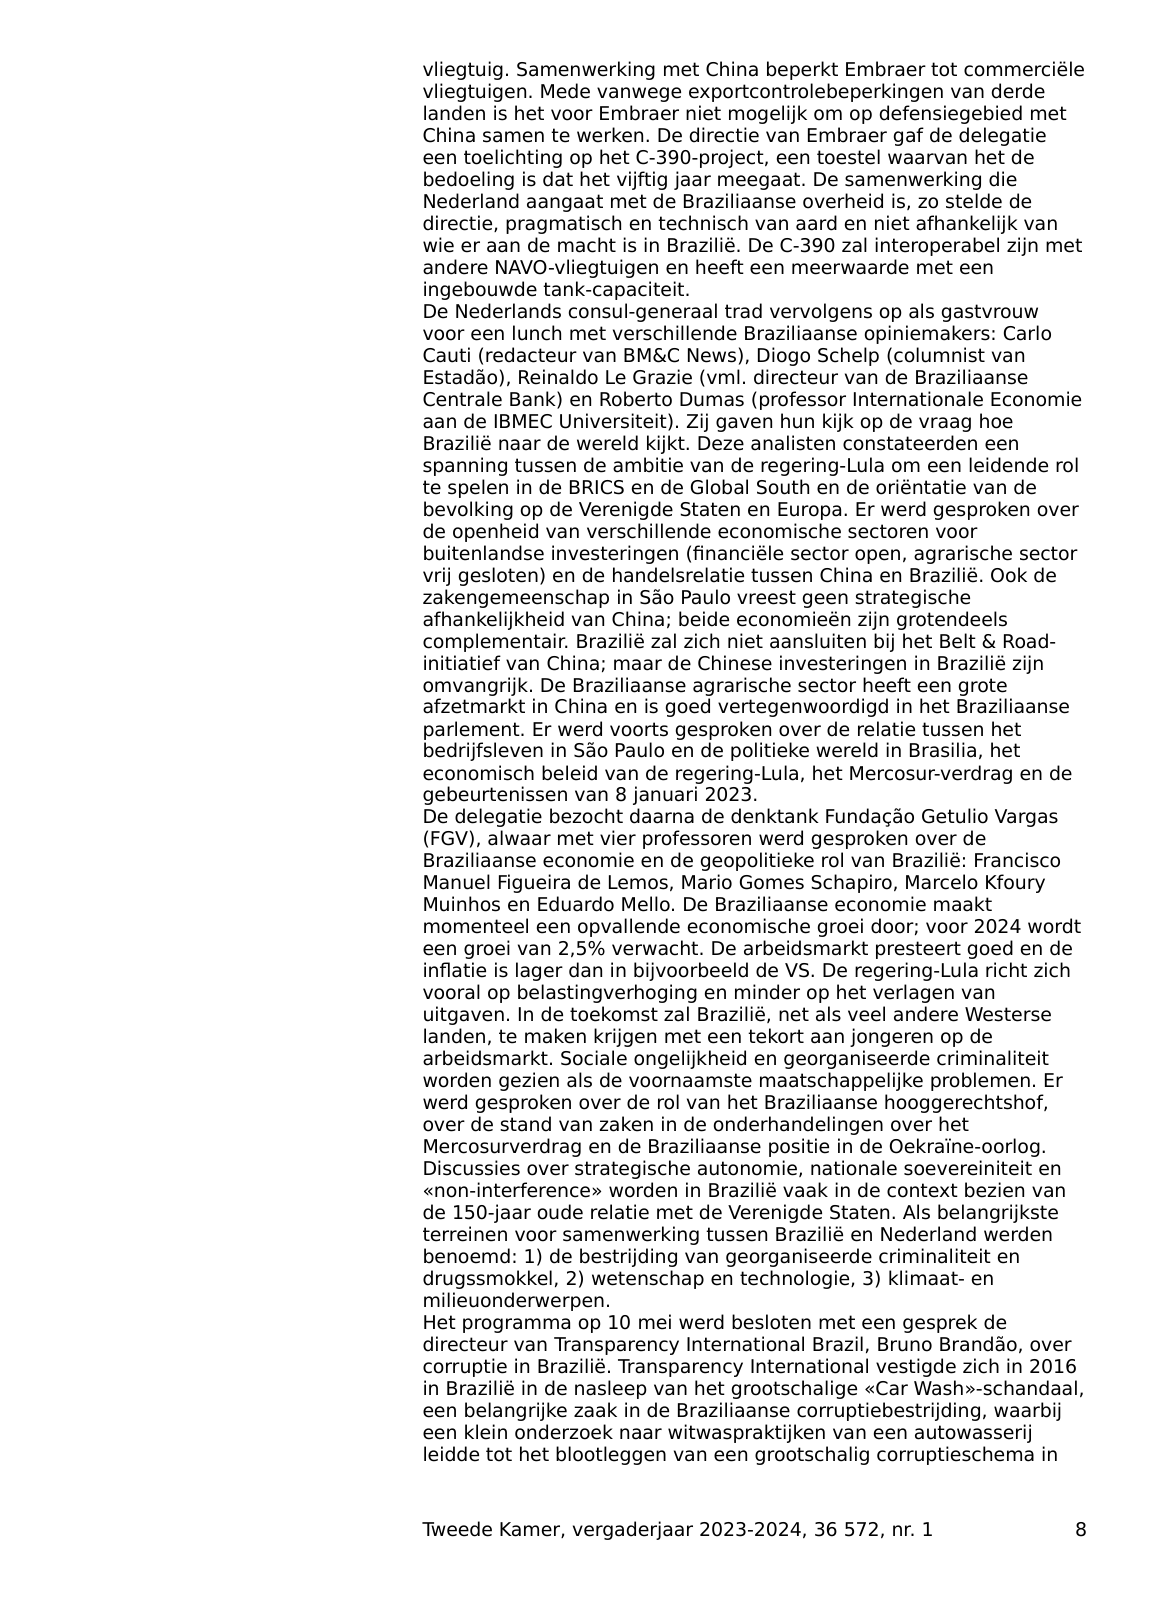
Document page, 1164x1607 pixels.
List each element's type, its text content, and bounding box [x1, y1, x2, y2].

text Het programma op 10 mei werd besloten met een gesprek de directeur van Transparency International Brazil, Bruno Brandão, over corruptie in Brazilië. Transparency International vestigde zich in 2016 in Brazilië in de nasleep van het grootschalige «Car Wash»-schandaal, een belangrijke zaak in de Braziliaanse corruptiebestrijding, waarbij een klein onderzoek naar witwaspraktijken van een autowasserij leidde tot het blootleggen van een grootschalig corruptieschema in [422, 1312, 1087, 1466]
text De delegatie bezocht daarna de denktank Fundação Getulio Vargas (FGV), alwaar met vier professoren werd gesproken over de Braziliaanse economie en de geopolitieke rol van Brazilië: Francisco Manuel Figueira de Lemos, Mario Gomes Schapiro, Marcelo Kfoury Muinhos en Eduardo Mello. De Braziliaanse economie maakt momenteel een opvallende economische groei door; voor 2024 wordt een groei van 2,5% verwacht. De arbeidsmarkt presteert goed en de inflatie is lager dan in bijvoorbeeld de VS. De regering-Lula richt zich vooral op belastingverhoging en minder op het verlagen van uitgaven. In de toekomst zal Brazilië, net als veel andere Westerse landen, te maken krijgen met een tekort aan jongeren op de arbeidsmarkt. Sociale ongelijkheid en georganiseerde criminaliteit worden gezien als de voornaamste maatschappelijke problemen. Er werd gesproken over de rol van het Braziliaanse hooggerechtshof, over de stand van zaken in de onderhandelingen over het Mercosurverdrag en de Braziliaanse positie in de Oekraïne-oorlog. Discussies over strategische autonomie, nationale soevereiniteit en «non-interference» worden in Brazilië vaak in de context bezien van de 150-jaar oude relatie met de Verenigde Staten. Als belangrijkste terreinen voor samenwerking tussen Brazilië en Nederland werden benoemd: 1) de bestrijding van georganiseerde criminaliteit en drugssmokkel, 2) wetenschap en technologie, 3) klimaat- en milieuonderwerpen. [422, 806, 1087, 1312]
text vliegtuig. Samenwerking met China beperkt Embraer tot commerciële vliegtuigen. Mede vanwege exportcontrolebeperkingen van derde landen is het voor Embraer niet mogelijk om op defensiegebied met China samen te werken. De directie van Embraer gaf de delegatie een toelichting op het C-390-project, een toestel waarvan het de bedoeling is dat het vijftig jaar meegaat. De samenwerking die Nederland aangaat met de Braziliaanse overheid is, zo stelde de directie, pragmatisch en technisch van aard en niet afhankelijk van wie er aan de macht is in Brazilië. De C-390 zal interoperabel zijn met andere NAVO-vliegtuigen en heeft een meerwaarde met een ingebouwde tank-capaciteit. [422, 59, 1087, 301]
text De Nederlands consul-generaal trad vervolgens op als gastvrouw voor een lunch met verschillende Braziliaanse opiniemakers: Carlo Cauti (redacteur van BM&C News), Diogo Schelp (columnist van Estadão), Reinaldo Le Grazie (vml. directeur van de Braziliaanse Centrale Bank) en Roberto Dumas (professor Internationale Economie aan de IBMEC Universiteit). Zij gaven hun kijk op de vraag hoe Brazilië naar de wereld kijkt. Deze analisten constateerden een spanning tussen de ambitie van de regering-Lula om een leidende rol te spelen in de BRICS en de Global South en de oriëntatie van de bevolking op de Verenigde Staten en Europa. Er werd gesproken over de openheid van verschillende economische sectoren voor buitenlandse investeringen (financiële sector open, agrarische sector vrij gesloten) en de handelsrelatie tussen China en Brazilië. Ook de zakengemeenschap in São Paulo vreest geen strategische afhankelijkheid van China; beide economieën zijn grotendeels complementair. Brazilië zal zich niet aansluiten bij het Belt & Road-initiatief van China; maar de Chinese investeringen in Brazilië zijn omvangrijk. De Braziliaanse agrarische sector heeft een grote afzetmarkt in China en is goed vertegenwoordigd in het Braziliaanse parlement. Er werd voorts gesproken over de relatie tussen het bedrijfsleven in São Paulo en de politieke wereld in Brasilia, het economisch beleid van de regering-Lula, het Mercosur-verdrag en de gebeurtenissen van 8 januari 2023. [422, 301, 1087, 806]
